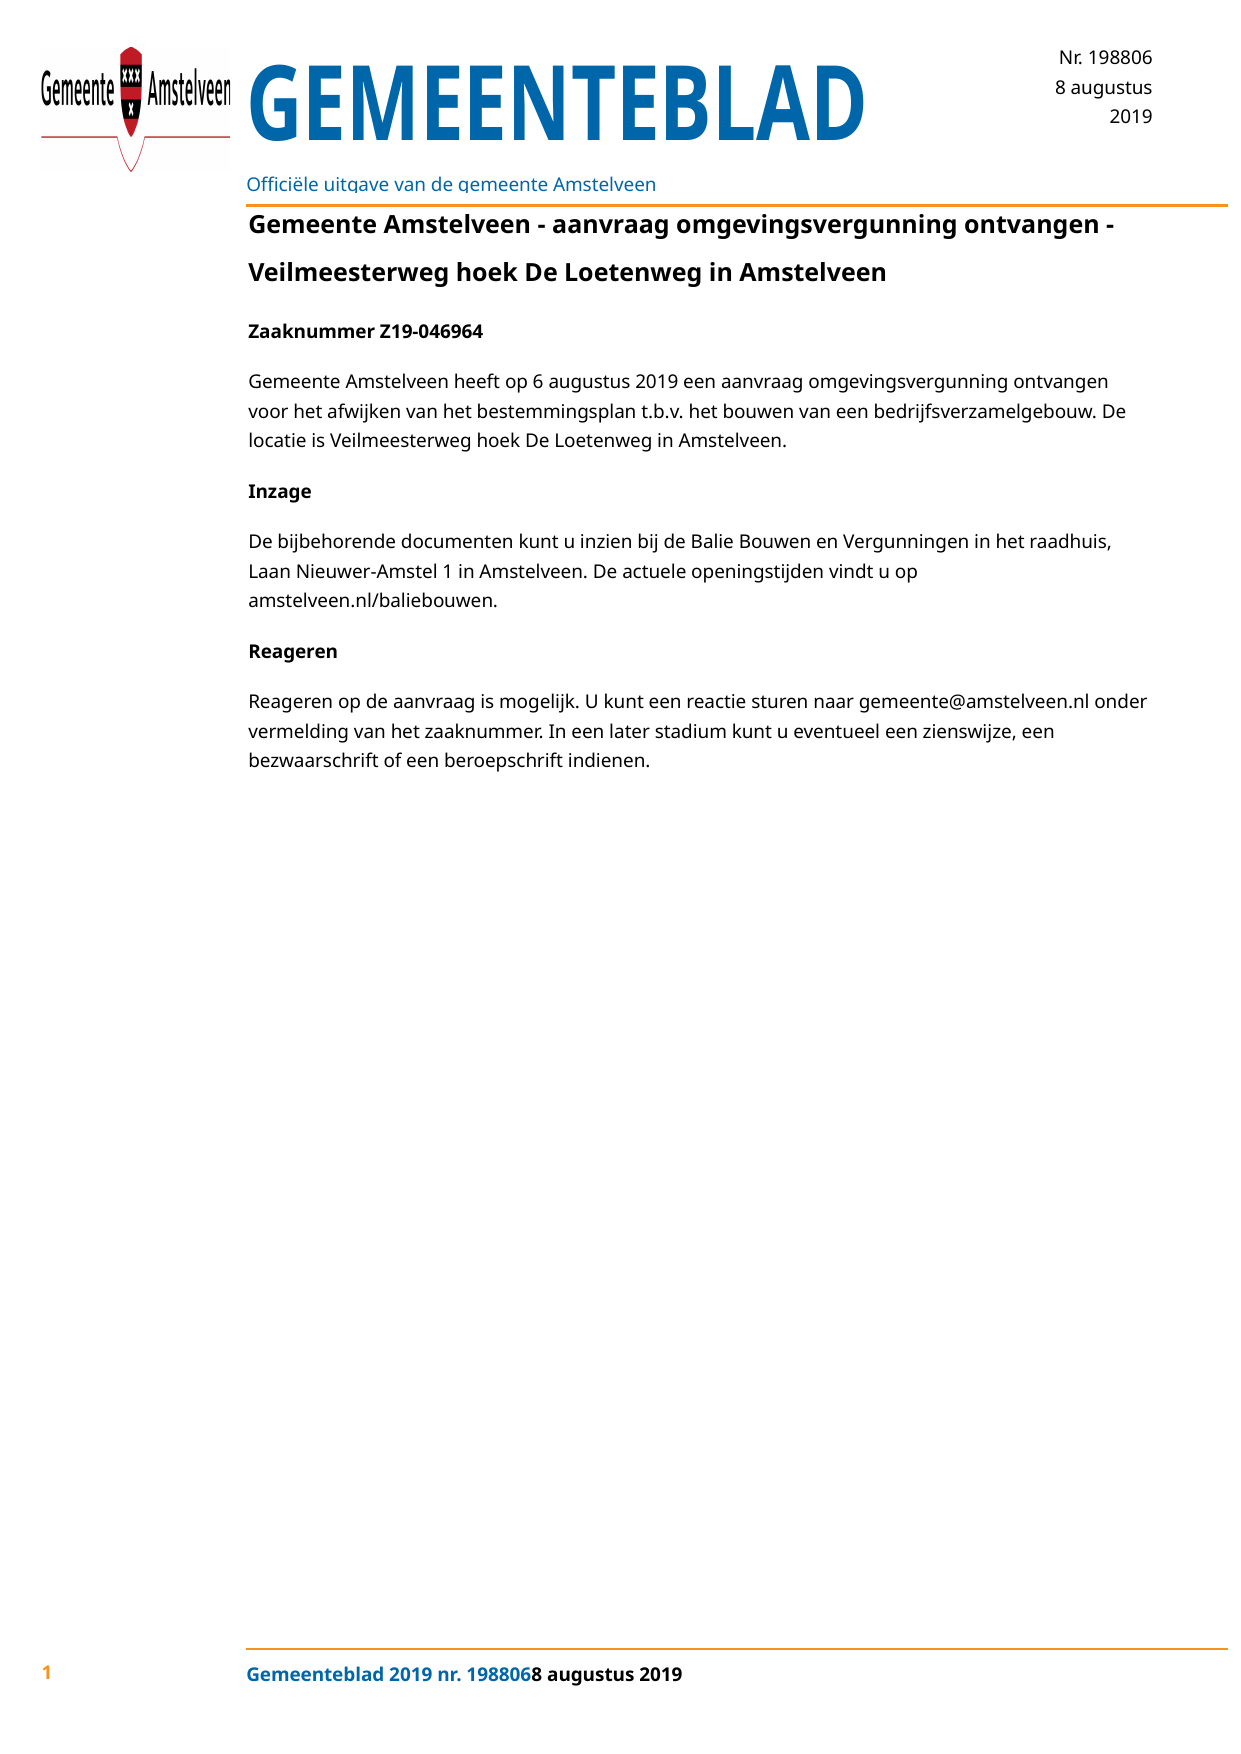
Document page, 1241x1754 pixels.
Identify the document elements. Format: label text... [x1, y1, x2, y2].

text Zaaknummer Z19-046964 [248, 318, 1152, 344]
text Gemeente Amstelveen - aanvraag omgevingsvergunning ontvangen - Veilmeesterweg hoek De Loetenweg in Amstelveen [248, 207, 1152, 288]
text Inzage [248, 478, 1152, 504]
text Gemeente Amstelveen heeft op 6 augustus 2019 een aanvraag omgevingsvergunning ontvangen voor het afwijken van het bestemmingsplan t.b.v. het bouwen van een bedrijfsverzamelgebouw. De locatie is Veilmeesterweg hoek De Loetenweg in Amstelveen. [248, 368, 1152, 453]
picture [41, 47, 231, 172]
text Reageren op de aanvraag is mogelijk. U kunt een reactie sturen naar gemeente@amstelveen.nl onder vermelding van het zaaknummer. In een later stadium kunt u eventueel een zienswijze, een bezwaarschrift of een beroepschrift indienen. [248, 688, 1152, 773]
text Reageren [248, 638, 1152, 664]
text De bijbehorende documenten kunt u inzien bij de Balie Bouwen en Vergunningen in het raadhuis, Laan Nieuwer-Amstel 1 in Amstelveen. De actuele openingstijden vindt u op amstelveen.nl/baliebouwen. [248, 528, 1152, 613]
